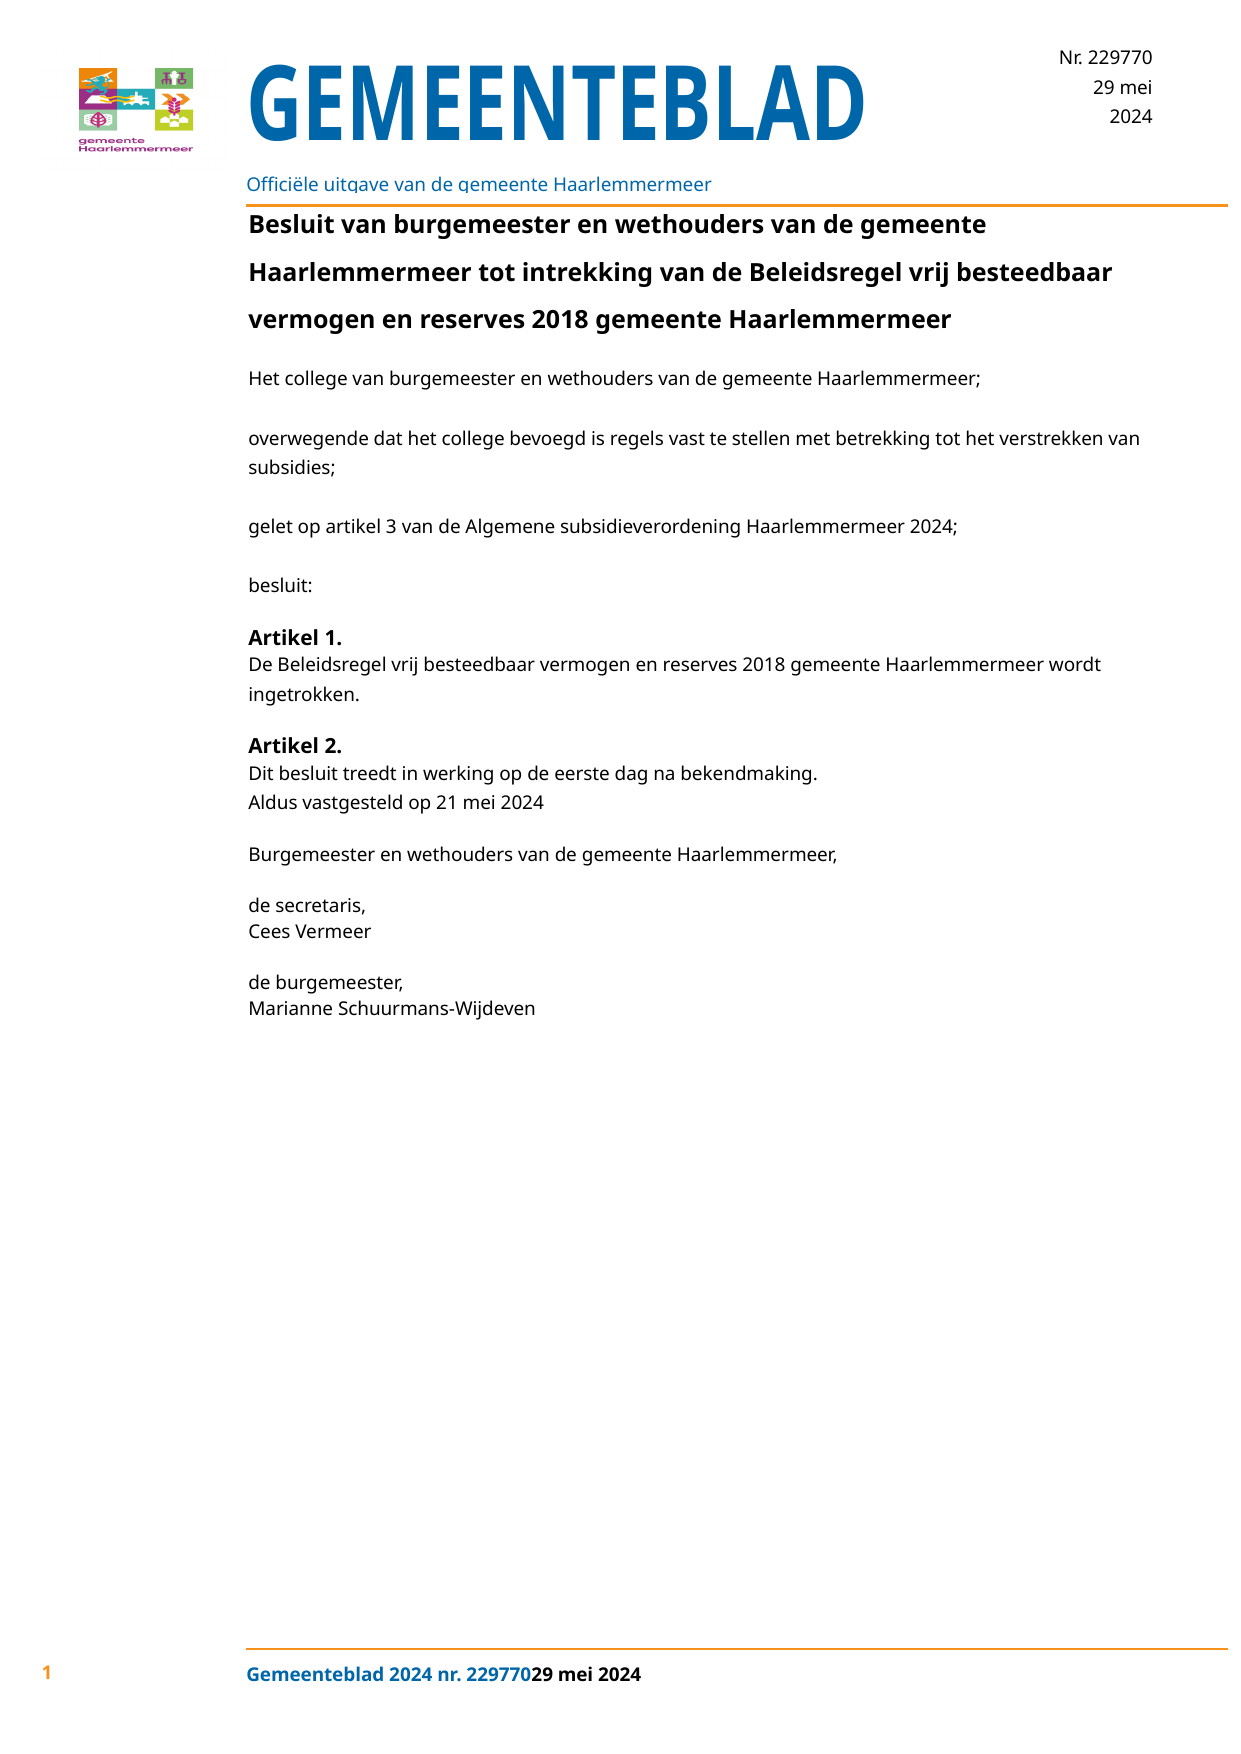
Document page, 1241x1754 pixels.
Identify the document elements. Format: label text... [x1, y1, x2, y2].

text Burgemeester en wethouders van de gemeente Haarlemmermeer, [248, 841, 1152, 867]
text besluit: [248, 573, 1152, 598]
text Cees Vermeer [248, 918, 1152, 944]
text overwegende dat het college bevoegd is regels vast te stellen met betrekking tot het verstrekken van subsidies; [248, 425, 1152, 480]
text Artikel 2. [248, 731, 1152, 760]
text gelet op artikel 3 van de Algemene subsidieverordening Haarlemmermeer 2024; [248, 513, 1152, 539]
text Marianne Schuurmans-Wijdeven [248, 995, 1152, 1021]
text Het college van burgemeester en wethouders van de gemeente Haarlemmermeer; [248, 366, 1152, 391]
text De Beleidsregel vrij besteedbaar vermogen en reserves 2018 gemeente Haarlemmermeer wordt ingetrokken. [248, 651, 1152, 707]
text de secretaris, [248, 892, 1152, 918]
text de burgemeester, [248, 969, 1152, 995]
picture [41, 47, 231, 172]
text Artikel 1. [248, 623, 1152, 651]
text Aldus vastgesteld op 21 mei 2024 [248, 789, 1152, 815]
text Dit besluit treedt in werking op de eerste dag na bekendmaking. [248, 760, 1152, 786]
text Besluit van burgemeester en wethouders van de gemeente Haarlemmermeer tot intrekking van de Beleidsregel vrij besteedbaar vermogen en reserves 2018 gemeente Haarlemmermeer [248, 207, 1152, 336]
